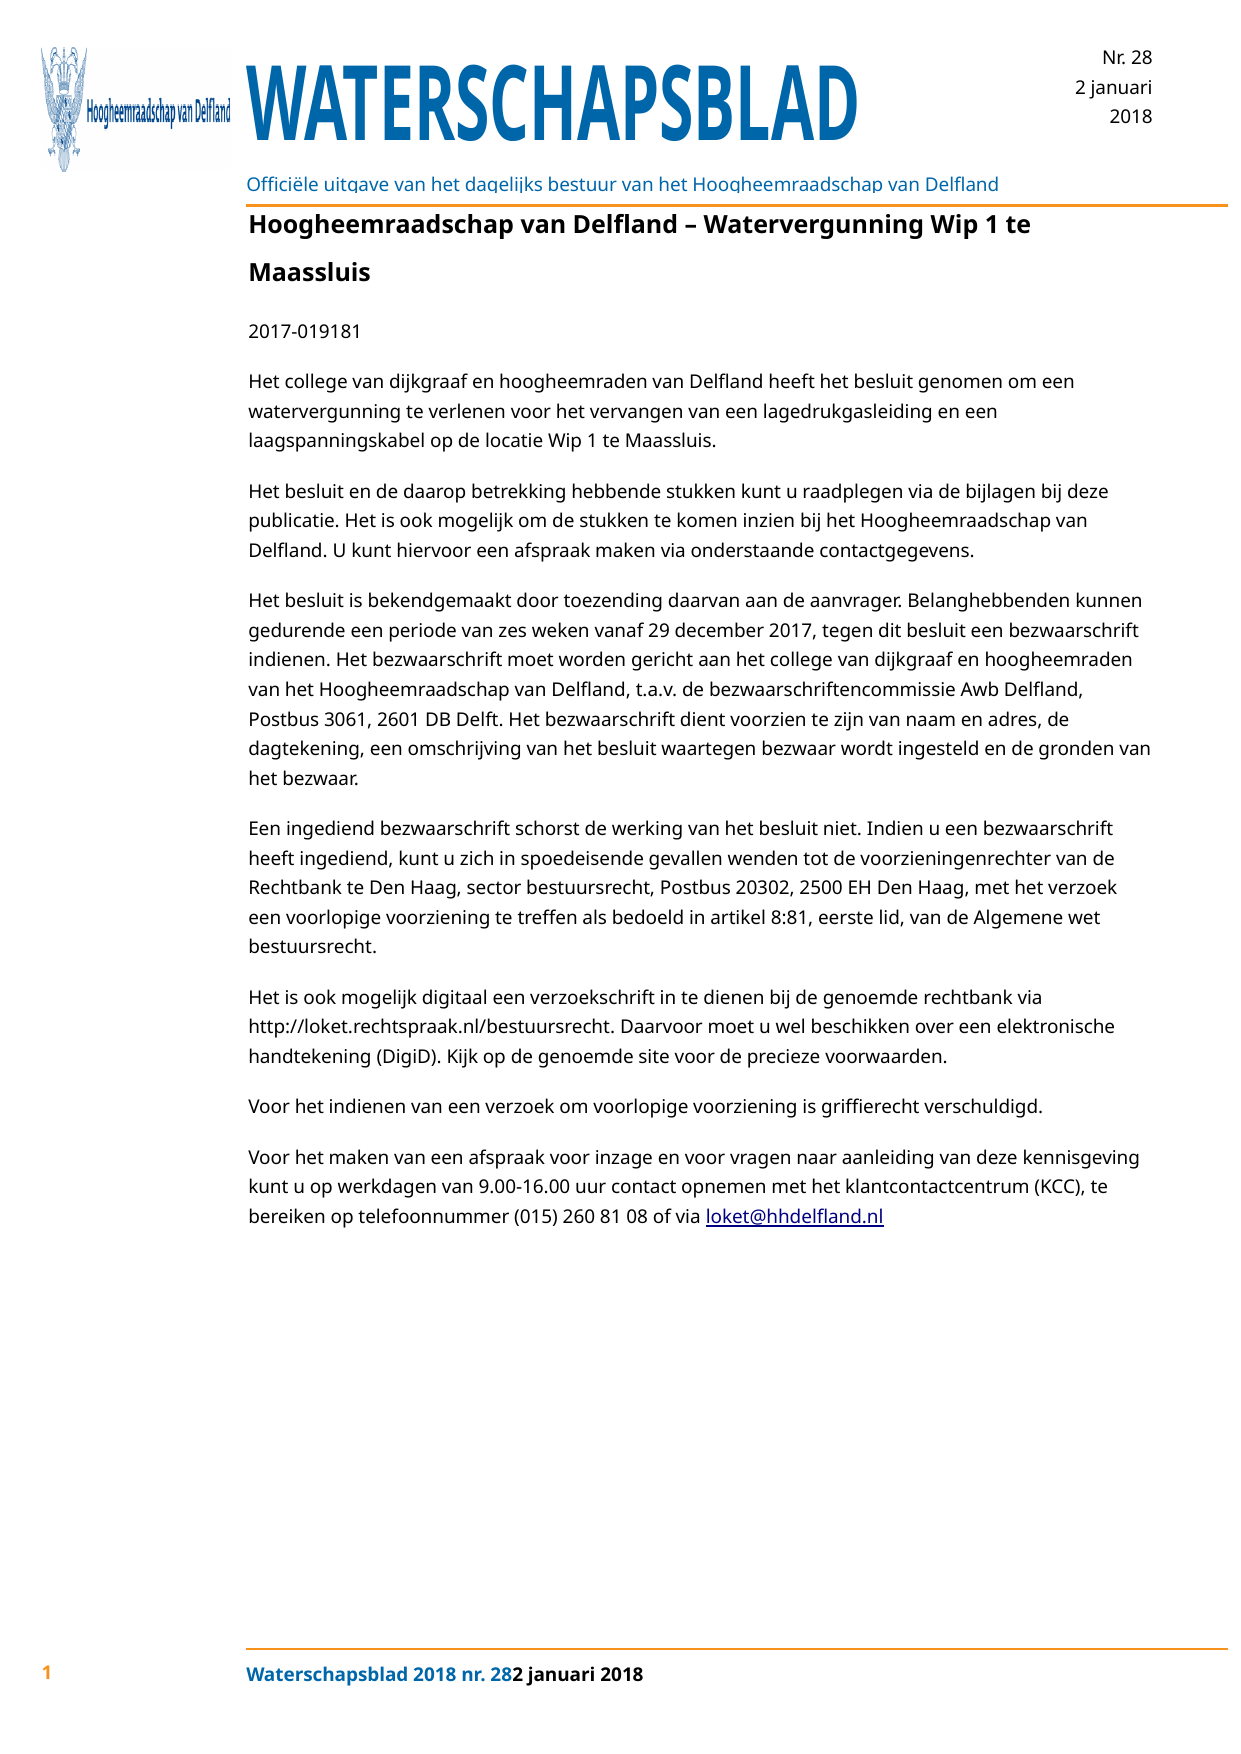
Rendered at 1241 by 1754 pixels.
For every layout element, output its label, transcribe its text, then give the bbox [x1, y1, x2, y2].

text Het besluit is bekendgemaakt door toezending daarvan aan de aanvrager. Belanghebbenden kunnen gedurende een periode van zes weken vanaf 29 december 2017, tegen dit besluit een bezwaarschrift indienen. Het bezwaarschrift moet worden gericht aan het college van dijkgraaf en hoogheemraden van het Hoogheemraadschap van Delfland, t.a.v. de bezwaarschriftencommissie Awb Delfland, Postbus 3061, 2601 DB Delft. Het bezwaarschrift dient voorzien te zijn van naam en adres, de dagtekening, een omschrijving van het besluit waartegen bezwaar wordt ingesteld en de gronden van het bezwaar. [248, 587, 1152, 791]
text Voor het indienen van een verzoek om voorlopige voorziening is griffierecht verschuldigd. [248, 1094, 1152, 1119]
text Een ingediend bezwaarschrift schorst de werking van het besluit niet. Indien u een bezwaarschrift heeft ingediend, kunt u zich in spoedeisende gevallen wenden tot de voorzieningenrechter van de Rechtbank te Den Haag, sector bestuursrecht, Postbus 20302, 2500 EH Den Haag, met het verzoek een voorlopige voorziening te treffen als bedoeld in artikel 8:81, eerste lid, van de Algemene wet bestuursrecht. [248, 815, 1152, 959]
text 2017-019181 [248, 318, 1152, 344]
text Het college van dijkgraaf en hoogheemraden van Delfland heeft het besluit genomen om een watervergunning te verlenen voor het vervangen van een lagedrukgasleiding en een laagspanningskabel op de locatie Wip 1 te Maassluis. [248, 368, 1152, 453]
picture [41, 47, 231, 172]
text Het besluit en de daarop betrekking hebbende stukken kunt u raadplegen via de bijlagen bij deze publicatie. Het is ook mogelijk om de stukken te komen inzien bij het Hoogheemraadschap van Delfland. U kunt hiervoor een afspraak maken via onderstaande contactgegevens. [248, 478, 1152, 563]
text Voor het maken van een afspraak voor inzage en voor vragen naar aanleiding van deze kennisgeving kunt u op werkdagen van 9.00-16.00 uur contact opnemen met het klantcontactcentrum (KCC), te bereiken op telefoonnummer (015) 260 81 08 of via loket@hhdelfland.nl [248, 1144, 1152, 1229]
text Hoogheemraadschap van Delfland – Watervergunning Wip 1 te Maassluis [248, 207, 1152, 288]
text Het is ook mogelijk digitaal een verzoekschrift in te dienen bij de genoemde rechtbank via http://loket.rechtspraak.nl/bestuursrecht. Daarvoor moet u wel beschikken over een elektronische handtekening (DigiD). Kijk op de genoemde site voor de precieze voorwaarden. [248, 984, 1152, 1069]
